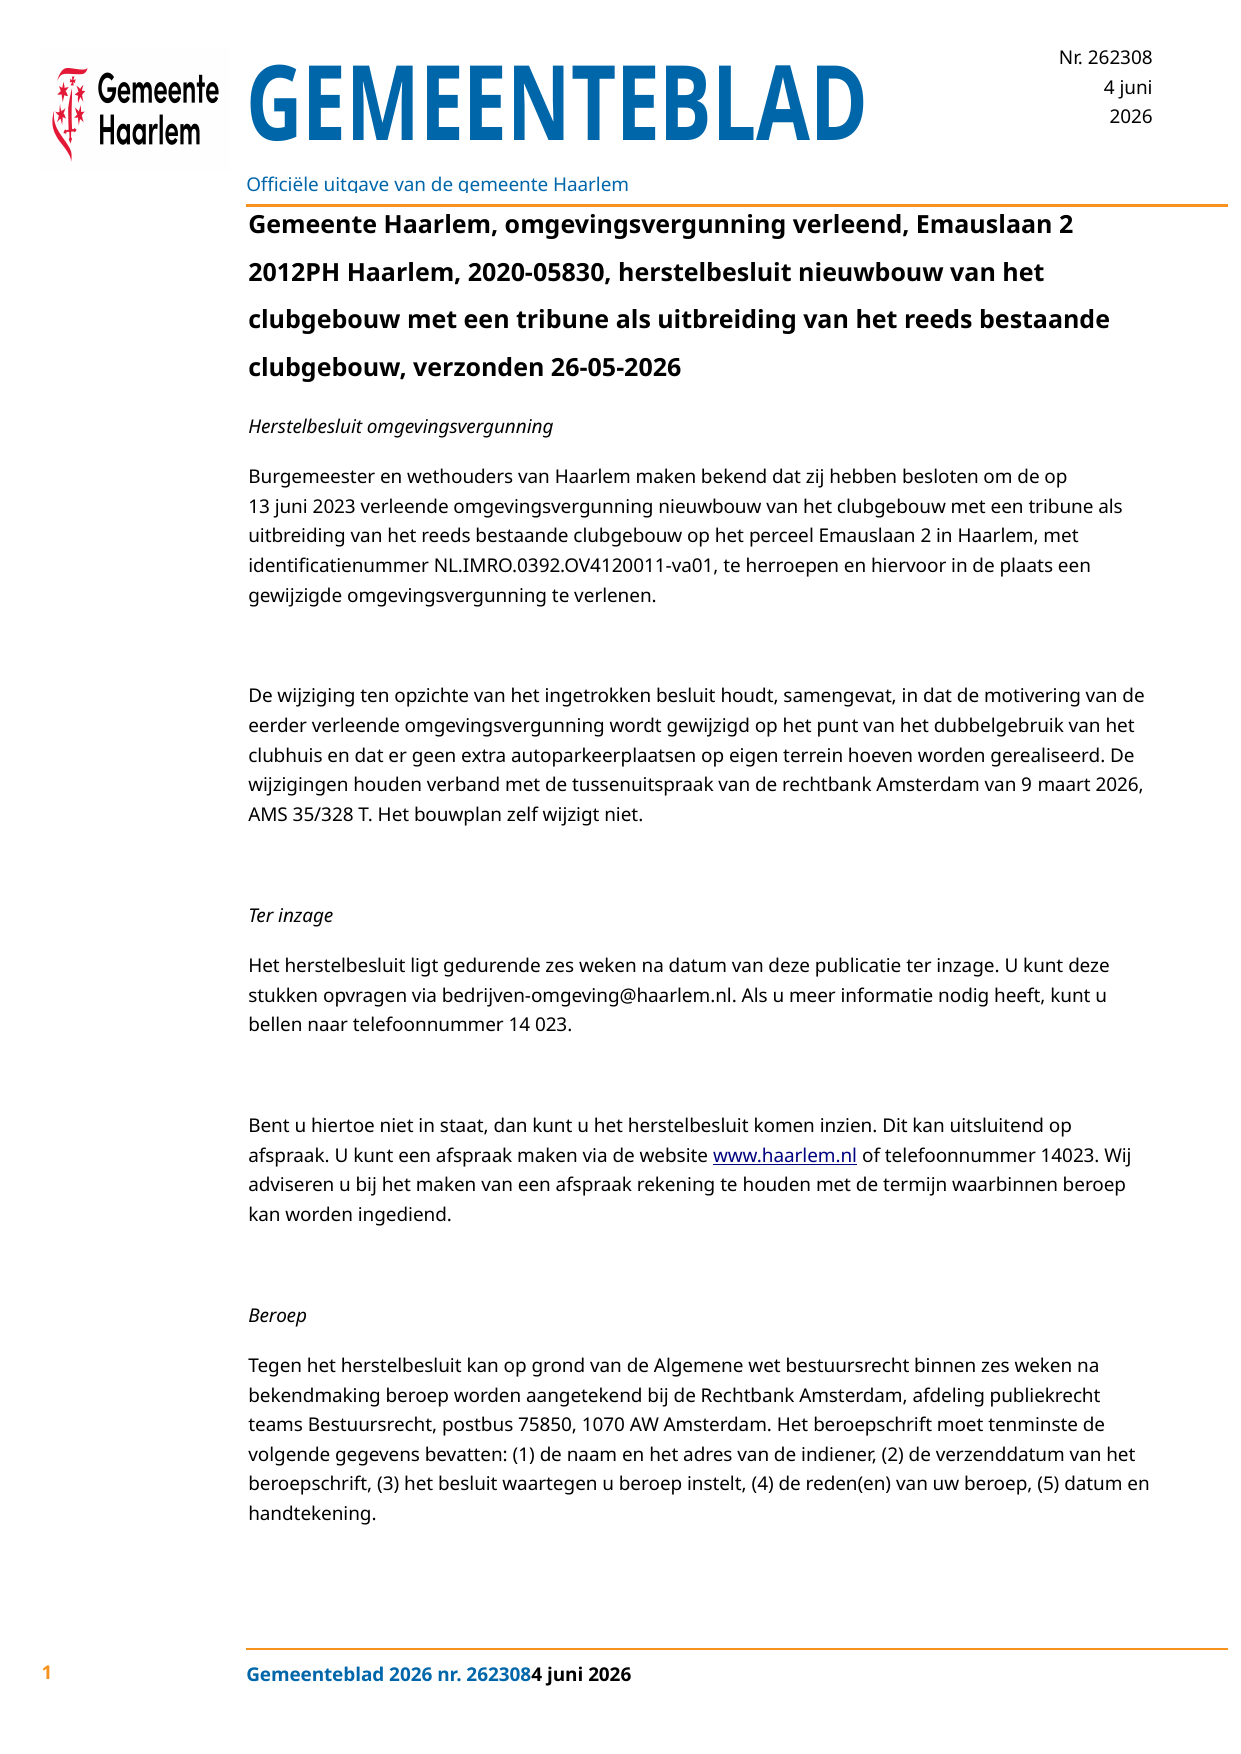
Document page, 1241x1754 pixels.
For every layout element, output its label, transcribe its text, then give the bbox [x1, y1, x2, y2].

text Gemeente Haarlem, omgevingsvergunning verleend, Emauslaan 2 2012PH Haarlem, 2020-05830, herstelbesluit nieuwbouw van het clubgebouw met een tribune als uitbreiding van het reeds bestaande clubgebouw, verzonden 26-05-2026 [248, 207, 1152, 384]
text Ter inzage [248, 902, 1152, 928]
text Burgemeester en wethouders van Haarlem maken bekend dat zij hebben besloten om de op 13 juni 2023 verleende omgevingsvergunning nieuwbouw van het clubgebouw met een tribune als uitbreiding van het reeds bestaande clubgebouw op het perceel Emauslaan 2 in Haarlem, met identificatienummer NL.IMRO.0392.OV4120011-va01, te herroepen en hiervoor in de plaats een gewijzigde omgevingsvergunning te verlenen. [248, 463, 1152, 608]
text De wijziging ten opzichte van het ingetrokken besluit houdt, samengevat, in dat de motivering van de eerder verleende omgevingsvergunning wordt gewijzigd op het punt van het dubbelgebruik van het clubhuis en dat er geen extra autoparkeerplaatsen op eigen terrein hoeven worden gerealiseerd. De wijzigingen houden verband met de tussenuitspraak van de rechtbank Amsterdam van 9 maart 2026, AMS 35/328 T. Het bouwplan zelf wijzigt niet. [248, 683, 1152, 827]
text Bent u hiertoe niet in staat, dan kunt u het herstelbesluit komen inzien. Dit kan uitsluitend op afspraak. U kunt een afspraak maken via de website www.haarlem.nl of telefoonnummer 14023. Wij adviseren u bij het maken van een afspraak rekening te houden met de termijn waarbinnen beroep kan worden ingediend. [248, 1112, 1152, 1227]
text Het herstelbesluit ligt gedurende zes weken na datum van deze publicatie ter inzage. U kunt deze stukken opvragen via bedrijven-omgeving@haarlem.nl. Als u meer informatie nodig heeft, kunt u bellen naar telefoonnummer 14 023. [248, 952, 1152, 1037]
picture [41, 47, 231, 172]
text Tegen het herstelbesluit kan op grond van de Algemene wet bestuursrecht binnen zes weken na bekendmaking beroep worden aangetekend bij de Rechtbank Amsterdam, afdeling publiekrecht teams Bestuursrecht, postbus 75850, 1070 AW Amsterdam. Het beroepschrift moet tenminste de volgende gegevens bevatten: (1) de naam en het adres van de indiener, (2) de verzenddatum van het beroepschrift, (3) het besluit waartegen u beroep instelt, (4) de reden(en) van uw beroep, (5) datum en handtekening. [248, 1352, 1152, 1526]
text Herstelbesluit omgevingsvergunning [248, 413, 1152, 439]
text Beroep [248, 1302, 1152, 1328]
